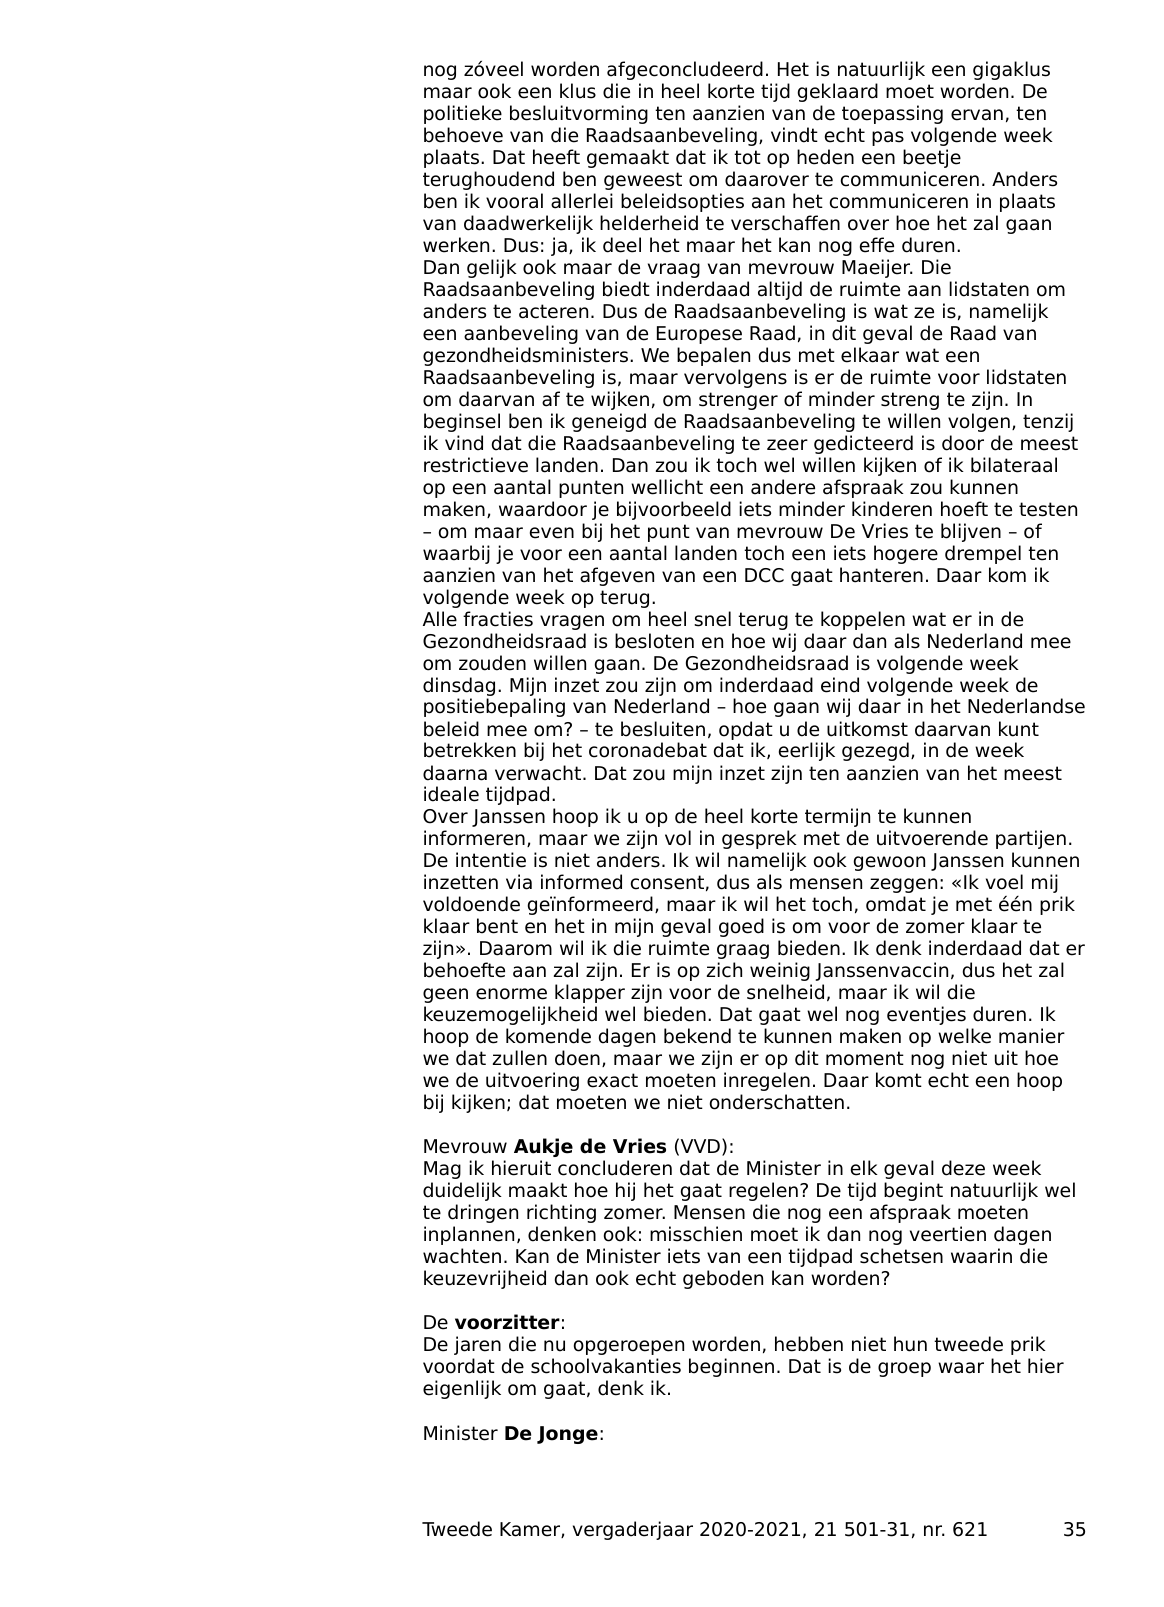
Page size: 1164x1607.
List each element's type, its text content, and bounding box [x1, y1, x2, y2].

text Over Janssen hoop ik u op de heel korte termijn te kunnen informeren, maar we zijn vol in gesprek met de uitvoerende partijen. De intentie is niet anders. Ik wil namelijk ook gewoon Janssen kunnen inzetten via informed consent, dus als mensen zeggen: «Ik voel mij voldoende geïnformeerd, maar ik wil het toch, omdat je met één prik klaar bent en het in mijn geval goed is om voor de zomer klaar te zijn». Daarom wil ik die ruimte graag bieden. Ik denk inderdaad dat er behoefte aan zal zijn. Er is op zich weinig Janssenvaccin, dus het zal geen enorme klapper zijn voor de snelheid, maar ik wil die keuzemogelijkheid wel bieden. Dat gaat wel nog eventjes duren. Ik hoop de komende dagen bekend te kunnen maken op welke manier we dat zullen doen, maar we zijn er op dit moment nog niet uit hoe we de uitvoering exact moeten inregelen. Daar komt echt een hoop bij kijken; dat moeten we niet onderschatten. [422, 806, 1087, 1114]
text Mag ik hieruit concluderen dat de Minister in elk geval deze week duidelijk maakt hoe hij het gaat regelen? De tijd begint natuurlijk wel te dringen richting zomer. Mensen die nog een afspraak moeten inplannen, denken ook: misschien moet ik dan nog veertien dagen wachten. Kan de Minister iets van een tijdpad schetsen waarin die keuzevrijheid dan ook echt geboden kan worden? [422, 1158, 1087, 1290]
text De voorzitter: [422, 1312, 1087, 1334]
text De jaren die nu opgeroepen worden, hebben niet hun tweede prik voordat de schoolvakanties beginnen. Dat is de groep waar het hier eigenlijk om gaat, denk ik. [422, 1334, 1087, 1400]
text nog zóveel worden afgeconcludeerd. Het is natuurlijk een gigaklus maar ook een klus die in heel korte tijd geklaard moet worden. De politieke besluitvorming ten aanzien van de toepassing ervan, ten behoeve van die Raadsaanbeveling, vindt echt pas volgende week plaats. Dat heeft gemaakt dat ik tot op heden een beetje terughoudend ben geweest om daarover te communiceren. Anders ben ik vooral allerlei beleidsopties aan het communiceren in plaats van daadwerkelijk helderheid te verschaffen over hoe het zal gaan werken. Dus: ja, ik deel het maar het kan nog effe duren. [422, 59, 1087, 257]
text Alle fracties vragen om heel snel terug te koppelen wat er in de Gezondheidsraad is besloten en hoe wij daar dan als Nederland mee om zouden willen gaan. De Gezondheidsraad is volgende week dinsdag. Mijn inzet zou zijn om inderdaad eind volgende week de positiebepaling van Nederland – hoe gaan wij daar in het Nederlandse beleid mee om? – te besluiten, opdat u de uitkomst daarvan kunt betrekken bij het coronadebat dat ik, eerlijk gezegd, in de week daarna verwacht. Dat zou mijn inzet zijn ten aanzien van het meest ideale tijdpad. [422, 608, 1087, 806]
text Dan gelijk ook maar de vraag van mevrouw Maeijer. Die Raadsaanbeveling biedt inderdaad altijd de ruimte aan lidstaten om anders te acteren. Dus de Raadsaanbeveling is wat ze is, namelijk een aanbeveling van de Europese Raad, in dit geval de Raad van gezondheidsministers. We bepalen dus met elkaar wat een Raadsaanbeveling is, maar vervolgens is er de ruimte voor lidstaten om daarvan af te wijken, om strenger of minder streng te zijn. In beginsel ben ik geneigd de Raadsaanbeveling te willen volgen, tenzij ik vind dat die Raadsaanbeveling te zeer gedicteerd is door de meest restrictieve landen. Dan zou ik toch wel willen kijken of ik bilateraal op een aantal punten wellicht een andere afspraak zou kunnen maken, waardoor je bijvoorbeeld iets minder kinderen hoeft te testen – om maar even bij het punt van mevrouw De Vries te blijven – of waarbij je voor een aantal landen toch een iets hogere drempel ten aanzien van het afgeven van een DCC gaat hanteren. Daar kom ik volgende week op terug. [422, 257, 1087, 608]
text Minister De Jonge: [422, 1422, 1087, 1444]
text Mevrouw Aukje de Vries (VVD): [422, 1136, 1087, 1158]
